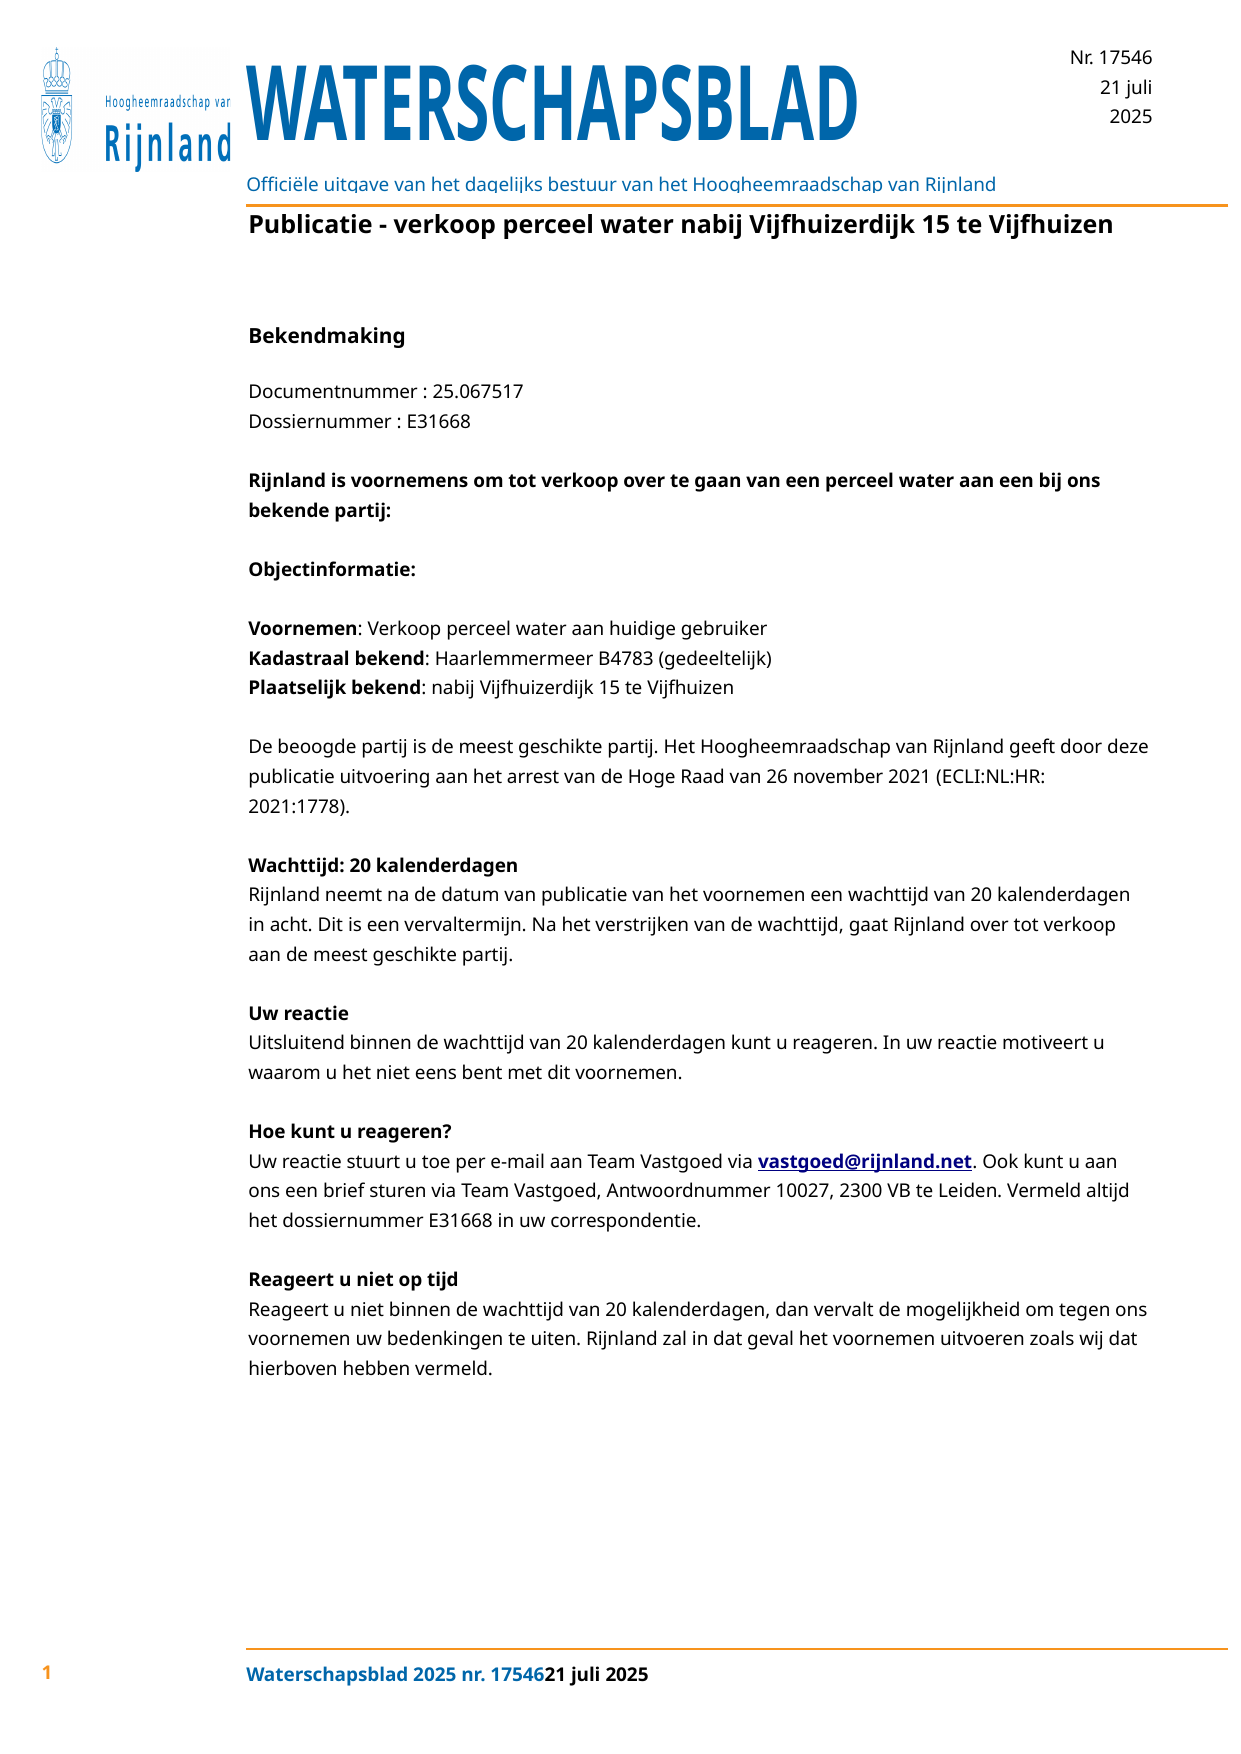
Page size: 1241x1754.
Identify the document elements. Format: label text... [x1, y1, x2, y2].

text Publicatie - verkoop perceel water nabij Vijfhuizerdijk 15 te Vijfhuizen [248, 207, 1152, 241]
text Uitsluitend binnen de wachttijd van 20 kalenderdagen kunt u reageren. In uw reactie motiveert u waarom u het niet eens bent met dit voornemen. [248, 1029, 1152, 1085]
text Uw reactie stuurt u toe per e-mail aan Team Vastgoed via vastgoed@rijnland.net. Ook kunt u aan ons een brief sturen via Team Vastgoed, Antwoordnummer 10027, 2300 VB te Leiden. Vermeld altijd het dossiernummer E31668 in uw correspondentie. [248, 1148, 1152, 1233]
text Plaatselijk bekend: nabij Vijfhuizerdijk 15 te Vijfhuizen [248, 674, 1152, 700]
picture [41, 47, 231, 172]
text Kadastraal bekend: Haarlemmermeer B4783 (gedeeltelijk) [248, 645, 1152, 671]
text Dossiernummer : E31668 [248, 408, 1152, 434]
text Rijnland neemt na de datum van publicatie van het voornemen een wachttijd van 20 kalenderdagen in acht. Dit is een vervaltermijn. Na het verstrijken van de wachttijd, gaat Rijnland over tot verkoop aan de meest geschikte partij. [248, 882, 1152, 967]
text Rijnland is voornemens om tot verkoop over te gaan van een perceel water aan een bij ons bekende partij: [248, 467, 1152, 523]
text Reageert u niet binnen de wachttijd van 20 kalenderdagen, dan vervalt de mogelijkheid om tegen ons voornemen uw bedenkingen te uiten. Rijnland zal in dat geval het voornemen uitvoeren zoals wij dat hierboven hebben vermeld. [248, 1296, 1152, 1381]
text Reageert u niet op tijd [248, 1266, 1152, 1292]
text Bekendmaking [248, 321, 1152, 349]
text Documentnummer : 25.067517 [248, 379, 1152, 404]
text Hoe kunt u reageren? [248, 1118, 1152, 1144]
text De beoogde partij is de meest geschikte partij. Het Hoogheemraadschap van Rijnland geeft door deze publicatie uitvoering aan het arrest van de Hoge Raad van 26 november 2021 (ECLI:NL:HR: 2021:1778). [248, 734, 1152, 819]
text Objectinformatie: [248, 556, 1152, 582]
text Uw reactie [248, 1000, 1152, 1026]
text Wachttijd: 20 kalenderdagen [248, 852, 1152, 878]
text Voornemen: Verkoop perceel water aan huidige gebruiker [248, 615, 1152, 641]
